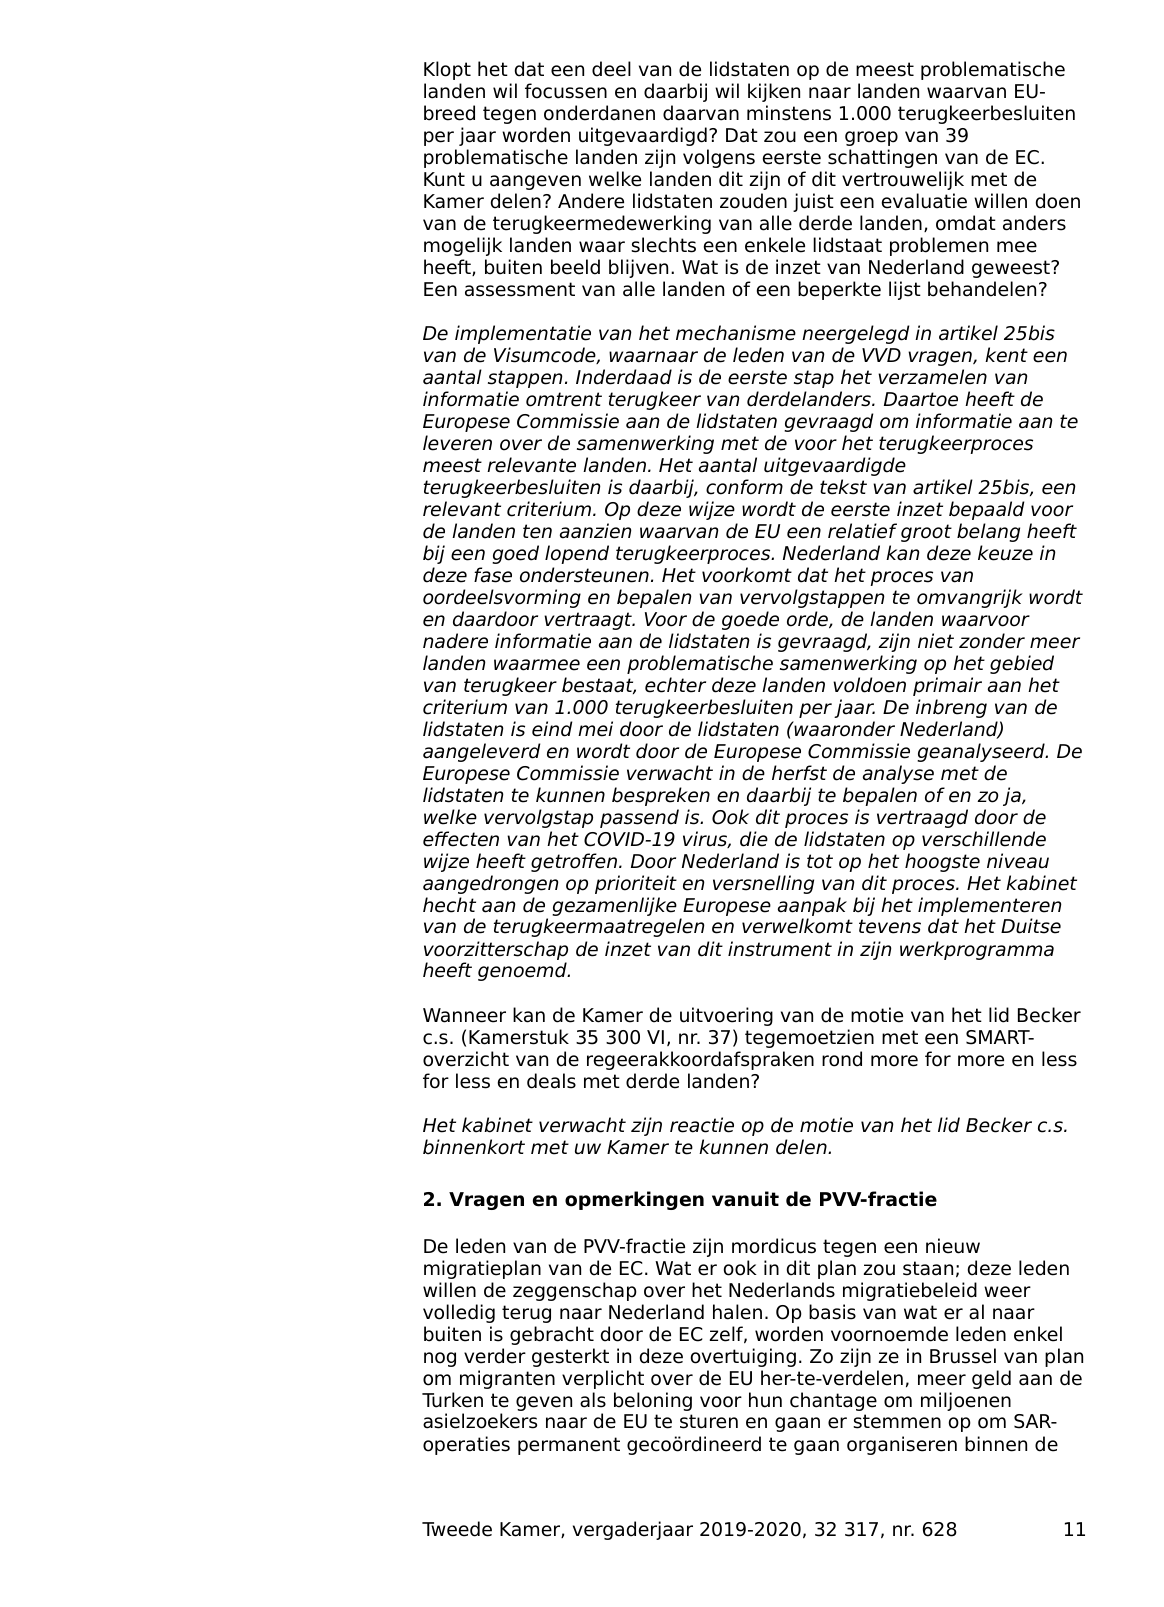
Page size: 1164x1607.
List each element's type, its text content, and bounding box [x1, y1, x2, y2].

text Het kabinet verwacht zijn reactie op de motie van het lid Becker c.s. binnenkort met uw Kamer te kunnen delen. [422, 1115, 1087, 1159]
text Klopt het dat een deel van de lidstaten op de meest problematische landen wil focussen en daarbij wil kijken naar landen waarvan EU-breed tegen onderdanen daarvan minstens 1.000 terugkeerbesluiten per jaar worden uitgevaardigd? Dat zou een groep van 39 problematische landen zijn volgens eerste schattingen van de EC. Kunt u aangeven welke landen dit zijn of dit vertrouwelijk met de Kamer delen? Andere lidstaten zouden juist een evaluatie willen doen van de terugkeermedewerking van alle derde landen, omdat anders mogelijk landen waar slechts een enkele lidstaat problemen mee heeft, buiten beeld blijven. Wat is de inzet van Nederland geweest? Een assessment van alle landen of een beperkte lijst behandelen? [422, 59, 1087, 301]
text Wanneer kan de Kamer de uitvoering van de motie van het lid Becker c.s. (Kamerstuk 35 300 VI, nr. 37) tegemoetzien met een SMART-overzicht van de regeerakkoordafspraken rond more for more en less for less en deals met derde landen? [422, 1004, 1087, 1092]
subtitle 2. Vragen en opmerkingen vanuit de PVV-fractie [422, 1189, 1087, 1211]
text De implementatie van het mechanisme neergelegd in artikel 25bis van de Visumcode, waarnaar de leden van de VVD vragen, kent een aantal stappen. Inderdaad is de eerste stap het verzamelen van informatie omtrent terugkeer van derdelanders. Daartoe heeft de Europese Commissie aan de lidstaten gevraagd om informatie aan te leveren over de samenwerking met de voor het terugkeerproces meest relevante landen. Het aantal uitgevaardigde terugkeerbesluiten is daarbij, conform de tekst van artikel 25bis, een relevant criterium. Op deze wijze wordt de eerste inzet bepaald voor de landen ten aanzien waarvan de EU een relatief groot belang heeft bij een goed lopend terugkeerproces. Nederland kan deze keuze in deze fase ondersteunen. Het voorkomt dat het proces van oordeelsvorming en bepalen van vervolgstappen te omvangrijk wordt en daardoor vertraagt. Voor de goede orde, de landen waarvoor nadere informatie aan de lidstaten is gevraagd, zijn niet zonder meer landen waarmee een problematische samenwerking op het gebied van terugkeer bestaat, echter deze landen voldoen primair aan het criterium van 1.000 terugkeerbesluiten per jaar. De inbreng van de lidstaten is eind mei door de lidstaten (waaronder Nederland) aangeleverd en wordt door de Europese Commissie geanalyseerd. De Europese Commissie verwacht in de herfst de analyse met de lidstaten te kunnen bespreken en daarbij te bepalen of en zo ja, welke vervolgstap passend is. Ook dit proces is vertraagd door de effecten van het COVID-19 virus, die de lidstaten op verschillende wijze heeft getroffen. Door Nederland is tot op het hoogste niveau aangedrongen op prioriteit en versnelling van dit proces. Het kabinet hecht aan de gezamenlijke Europese aanpak bij het implementeren van de terugkeermaatregelen en verwelkomt tevens dat het Duitse voorzitterschap de inzet van dit instrument in zijn werkprogramma heeft genoemd. [422, 323, 1087, 982]
text De leden van de PVV-fractie zijn mordicus tegen een nieuw migratieplan van de EC. Wat er ook in dit plan zou staan; deze leden willen de zeggenschap over het Nederlands migratiebeleid weer volledig terug naar Nederland halen. Op basis van wat er al naar buiten is gebracht door de EC zelf, worden voornoemde leden enkel nog verder gesterkt in deze overtuiging. Zo zijn ze in Brussel van plan om migranten verplicht over de EU her-te-verdelen, meer geld aan de Turken te geven als beloning voor hun chantage om miljoenen asielzoekers naar de EU te sturen en gaan er stemmen op om SAR-operaties permanent gecoördineerd te gaan organiseren binnen de [422, 1236, 1087, 1455]
